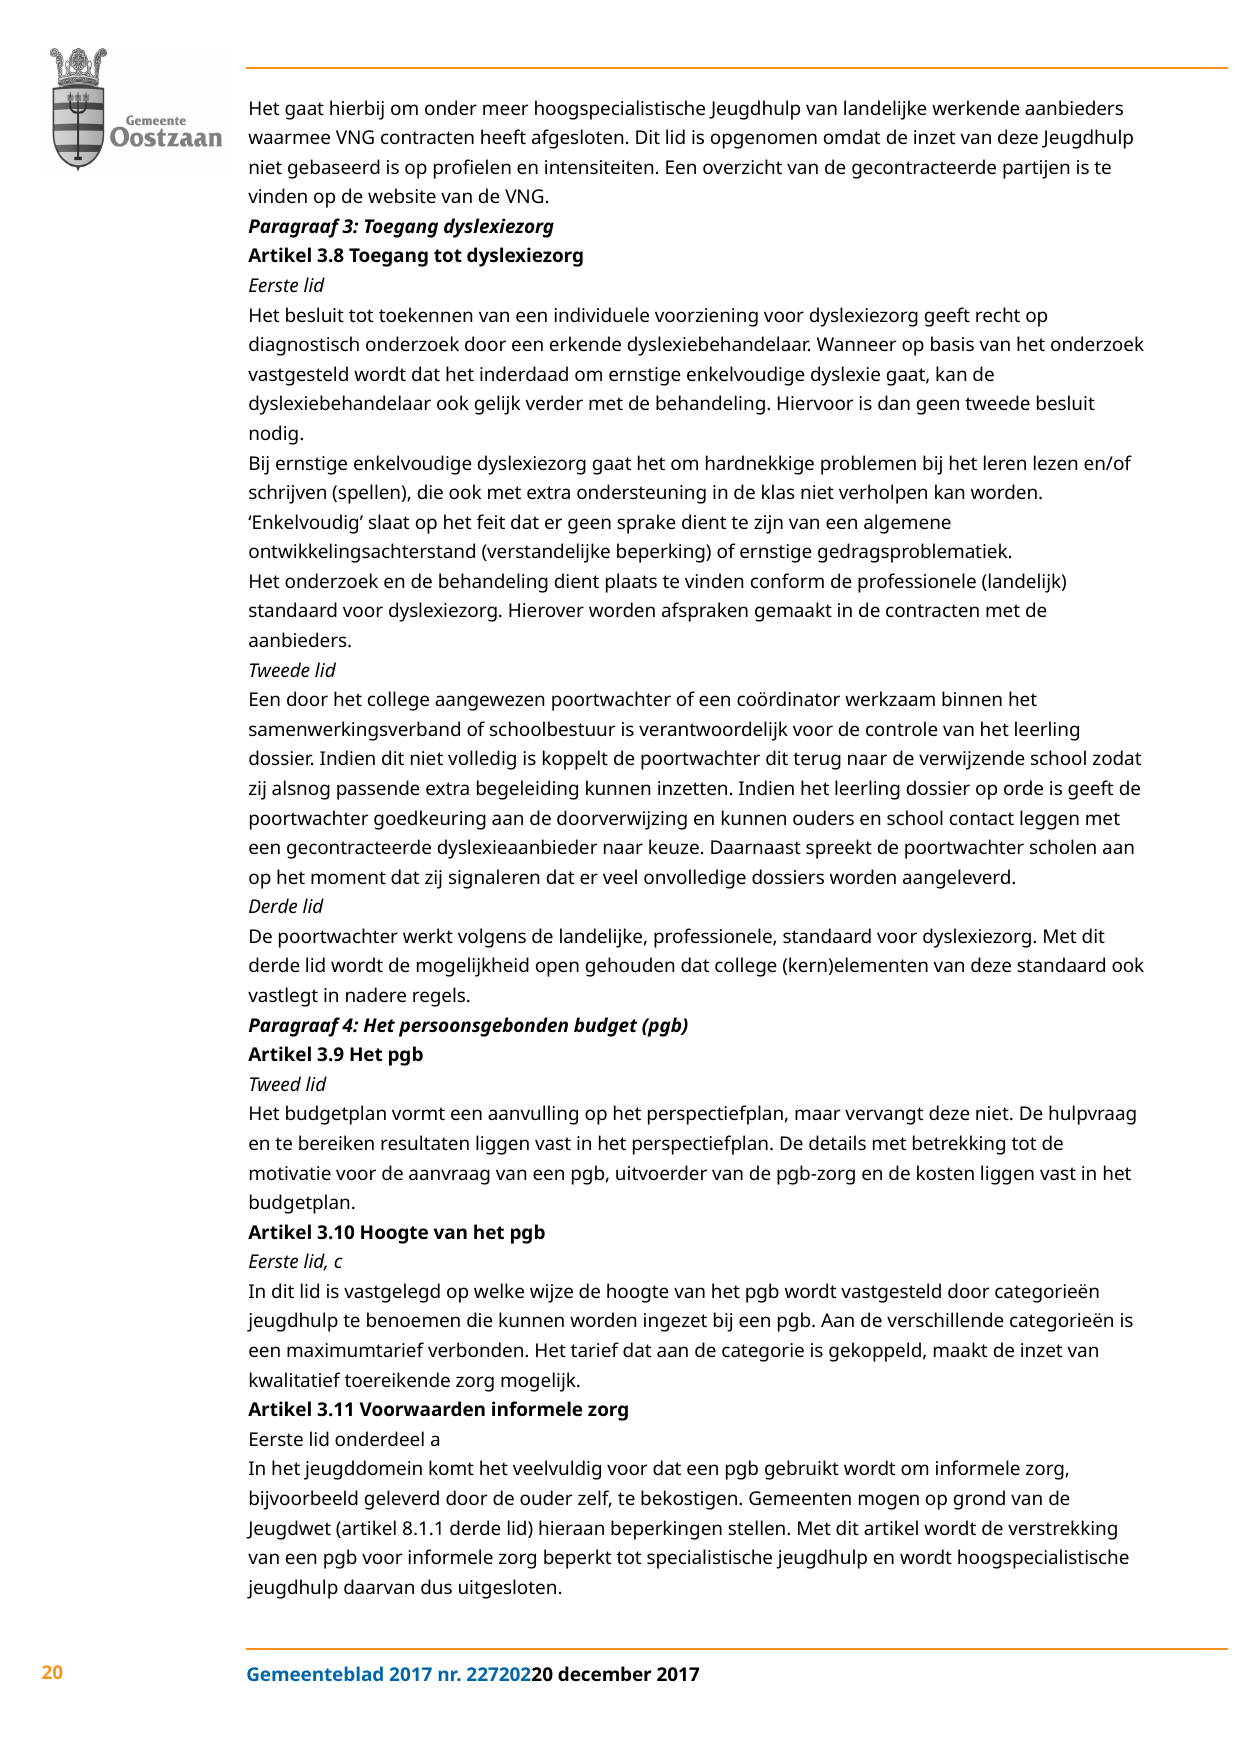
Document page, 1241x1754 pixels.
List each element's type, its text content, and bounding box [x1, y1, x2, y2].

text Het besluit tot toekennen van een individuele voorziening voor dyslexiezorg geeft recht op diagnostisch onderzoek door een erkende dyslexiebehandelaar. Wanneer op basis van het onderzoek vastgesteld wordt dat het inderdaad om ernstige enkelvoudige dyslexie gaat, kan de dyslexiebehandelaar ook gelijk verder met de behandeling. Hiervoor is dan geen tweede besluit nodig. [248, 302, 1152, 446]
text Het budgetplan vormt een aanvulling op het perspectiefplan, maar vervangt deze niet. De hulpvraag en te bereiken resultaten liggen vast in het perspectiefplan. De details met betrekking tot de motivatie voor de aanvraag van een pgb, uitvoerder van de pgb-zorg en de kosten liggen vast in het budgetplan. [248, 1101, 1152, 1215]
text Eerste lid, c [248, 1248, 1152, 1274]
text Paragraaf 3: Toegang dyslexiezorg [248, 213, 1152, 239]
text Tweede lid [248, 657, 1152, 683]
text In het jeugddomein komt het veelvuldig voor dat een pgb gebruikt wordt om informele zorg, bijvoorbeeld geleverd door de ouder zelf, te bekostigen. Gemeenten mogen op grond van de Jeugdwet (artikel 8.1.1 derde lid) hieraan beperkingen stellen. Met dit artikel wordt de verstrekking van een pgb voor informele zorg beperkt tot specialistische jeugdhulp en wordt hoogspecialistische jeugdhulp daarvan dus uitgesloten. [248, 1456, 1152, 1600]
text Artikel 3.9 Het pgb [248, 1041, 1152, 1067]
text Derde lid [248, 893, 1152, 919]
text Een door het college aangewezen poortwachter of een coördinator werkzaam binnen het samenwerkingsverband of schoolbestuur is verantwoordelijk voor de controle van het leerling dossier. Indien dit niet volledig is koppelt de poortwachter dit terug naar de verwijzende school zodat zij alsnog passende extra begeleiding kunnen inzetten. Indien het leerling dossier op orde is geeft de poortwachter goedkeuring aan de doorverwijzing en kunnen ouders en school contact leggen met een gecontracteerde dyslexieaanbieder naar keuze. Daarnaast spreekt de poortwachter scholen aan op het moment dat zij signaleren dat er veel onvolledige dossiers worden aangeleverd. [248, 686, 1152, 890]
text In dit lid is vastgelegd op welke wijze de hoogte van het pgb wordt vastgesteld door categorieën jeugdhulp te benoemen die kunnen worden ingezet bij een pgb. Aan de verschillende categorieën is een maximumtarief verbonden. Het tarief dat aan de categorie is gekoppeld, maakt de inzet van kwalitatief toereikende zorg mogelijk. [248, 1278, 1152, 1393]
text Paragraaf 4: Het persoonsgebonden budget (pgb) [248, 1012, 1152, 1038]
text De poortwachter werkt volgens de landelijke, professionele, standaard voor dyslexiezorg. Met dit derde lid wordt de mogelijkheid open gehouden dat college (kern)elementen van deze standaard ook vastlegt in nadere regels. [248, 923, 1152, 1008]
text Het gaat hierbij om onder meer hoogspecialistische Jeugdhulp van landelijke werkende aanbieders waarmee VNG contracten heeft afgesloten. Dit lid is opgenomen omdat de inzet van deze Jeugdhulp niet gebaseerd is op profielen en intensiteiten. Een overzicht van de gecontracteerde partijen is te vinden op de website van de VNG. [248, 95, 1152, 209]
text Eerste lid onderdeel a [248, 1426, 1152, 1452]
text Het onderzoek en de behandeling dient plaats te vinden conform de professionele (landelijk) standaard voor dyslexiezorg. Hierover worden afspraken gemaakt in de contracten met de aanbieders. [248, 568, 1152, 653]
text Artikel 3.10 Hoogte van het pgb [248, 1219, 1152, 1245]
text Bij ernstige enkelvoudige dyslexiezorg gaat het om hardnekkige problemen bij het leren lezen en/of schrijven (spellen), die ook met extra ondersteuning in de klas niet verholpen kan worden. ‘Enkelvoudig’ slaat op het feit dat er geen sprake dient te zijn van een algemene ontwikkelingsachterstand (verstandelijke beperking) of ernstige gedragsproblematiek. [248, 450, 1152, 564]
text Tweed lid [248, 1071, 1152, 1097]
text Eerste lid [248, 272, 1152, 298]
text Artikel 3.11 Voorwaarden informele zorg [248, 1396, 1152, 1422]
text Artikel 3.8 Toegang tot dyslexiezorg [248, 243, 1152, 268]
picture [41, 47, 231, 172]
